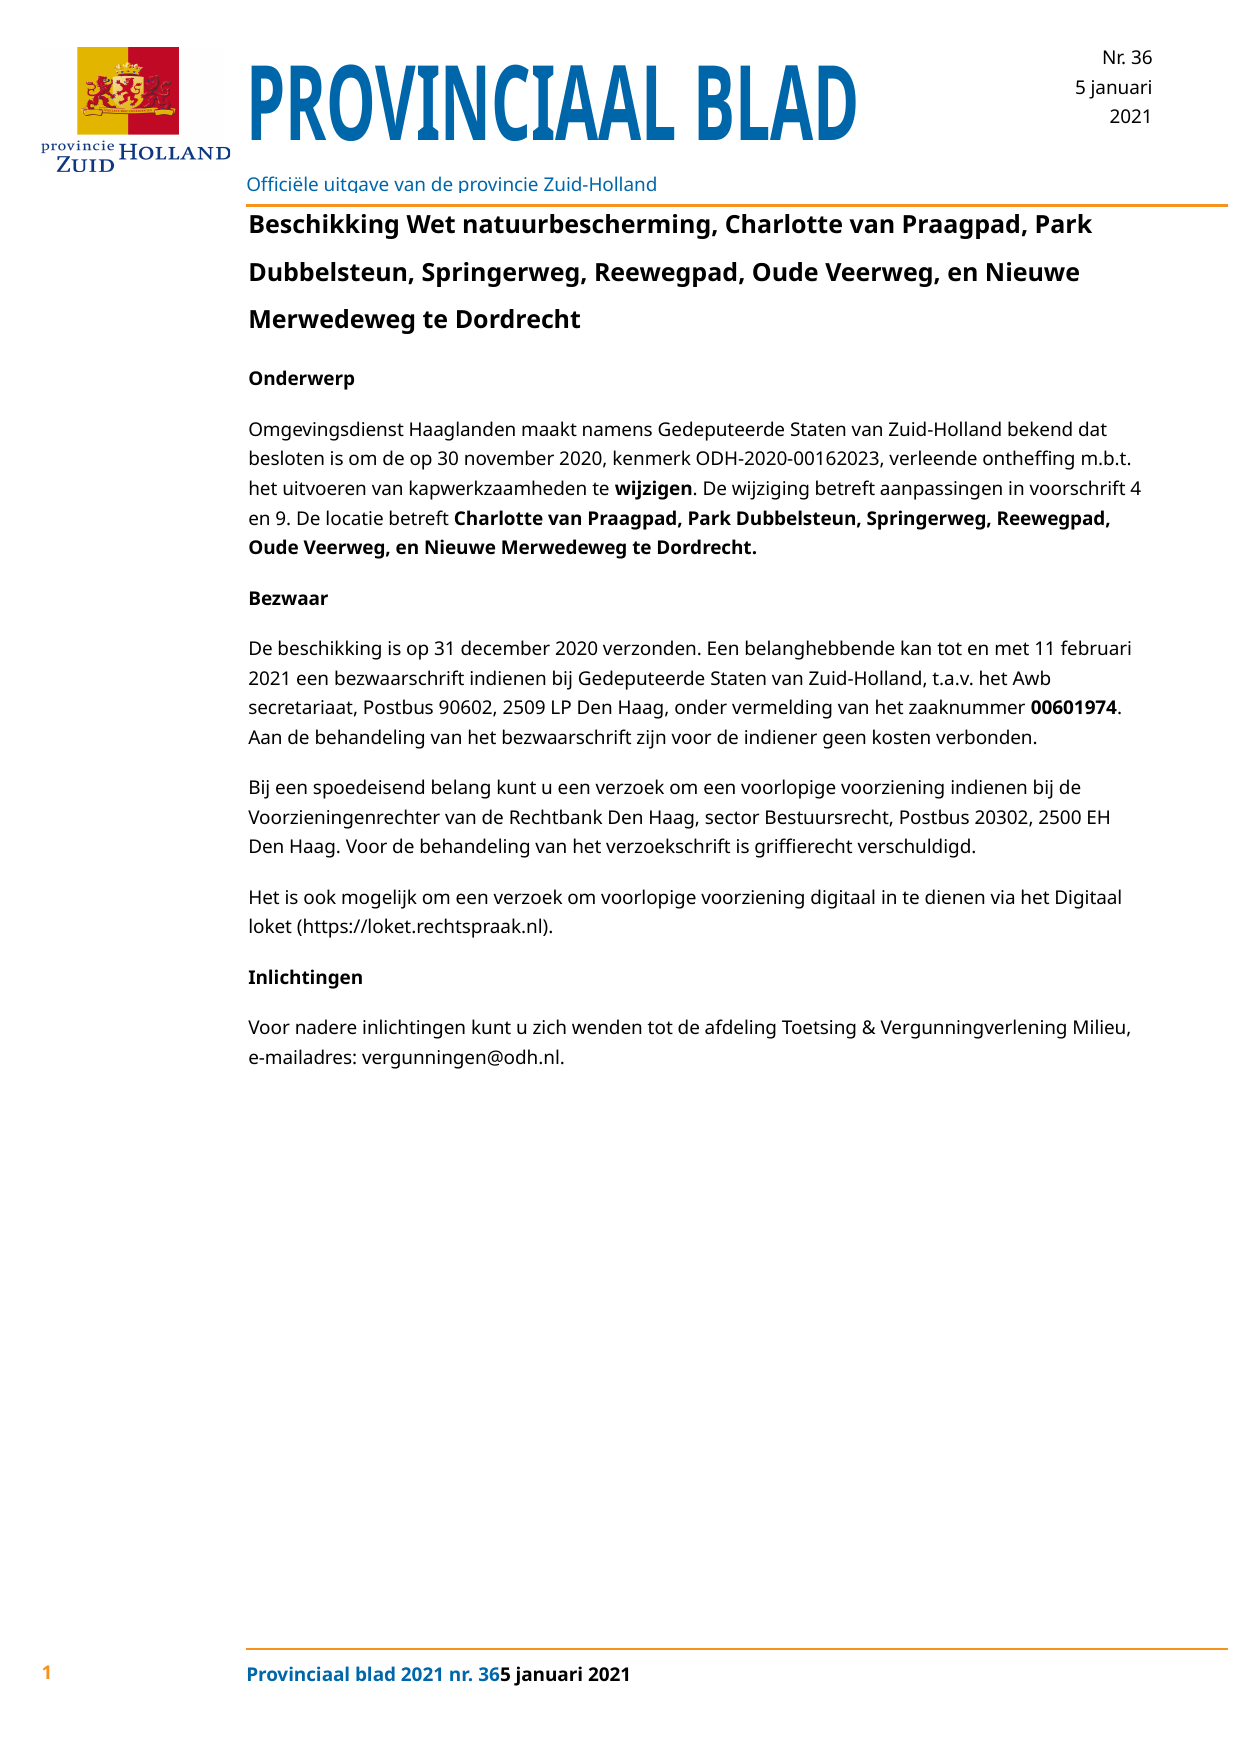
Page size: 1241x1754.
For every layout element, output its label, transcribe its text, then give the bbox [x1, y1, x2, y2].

text Voor nadere inlichtingen kunt u zich wenden tot de afdeling Toetsing & Vergunningverlening Milieu, e-mailadres: vergunningen@odh.nl. [248, 1014, 1152, 1069]
text Omgevingsdienst Haaglanden maakt namens Gedeputeerde Staten van Zuid-Holland bekend dat besloten is om de op 30 november 2020, kenmerk ODH-2020-00162023, verleende ontheffing m.b.t. het uitvoeren van kapwerkzaamheden te wijzigen. De wijziging betreft aanpassingen in voorschrift 4 en 9. De locatie betreft Charlotte van Praagpad, Park Dubbelsteun, Springerweg, Reewegpad, Oude Veerweg, en Nieuwe Merwedeweg te Dordrecht. [248, 416, 1152, 560]
text Bij een spoedeisend belang kunt u een verzoek om een voorlopige voorziening indienen bij de Voorzieningenrechter van de Rechtbank Den Haag, sector Bestuursrecht, Postbus 20302, 2500 EH Den Haag. Voor de behandeling van het verzoekschrift is griffierecht verschuldigd. [248, 774, 1152, 859]
text Het is ook mogelijk om een verzoek om voorlopige voorziening digitaal in te dienen via het Digitaal loket (https://loket.rechtspraak.nl). [248, 884, 1152, 939]
text Onderwerp [248, 366, 1152, 391]
text De beschikking is op 31 december 2020 verzonden. Een belanghebbende kan tot en met 11 februari 2021 een bezwaarschrift indienen bij Gedeputeerde Staten van Zuid-Holland, t.a.v. het Awb secretariaat, Postbus 90602, 2509 LP Den Haag, onder vermelding van het zaaknummer 00601974. Aan de behandeling van het bezwaarschrift zijn voor de indiener geen kosten verbonden. [248, 635, 1152, 749]
picture [41, 47, 231, 172]
text Bezwaar [248, 585, 1152, 610]
text Beschikking Wet natuurbescherming, Charlotte van Praagpad, Park Dubbelsteun, Springerweg, Reewegpad, Oude Veerweg, en Nieuwe Merwedeweg te Dordrecht [248, 207, 1152, 336]
text Inlichtingen [248, 964, 1152, 989]
